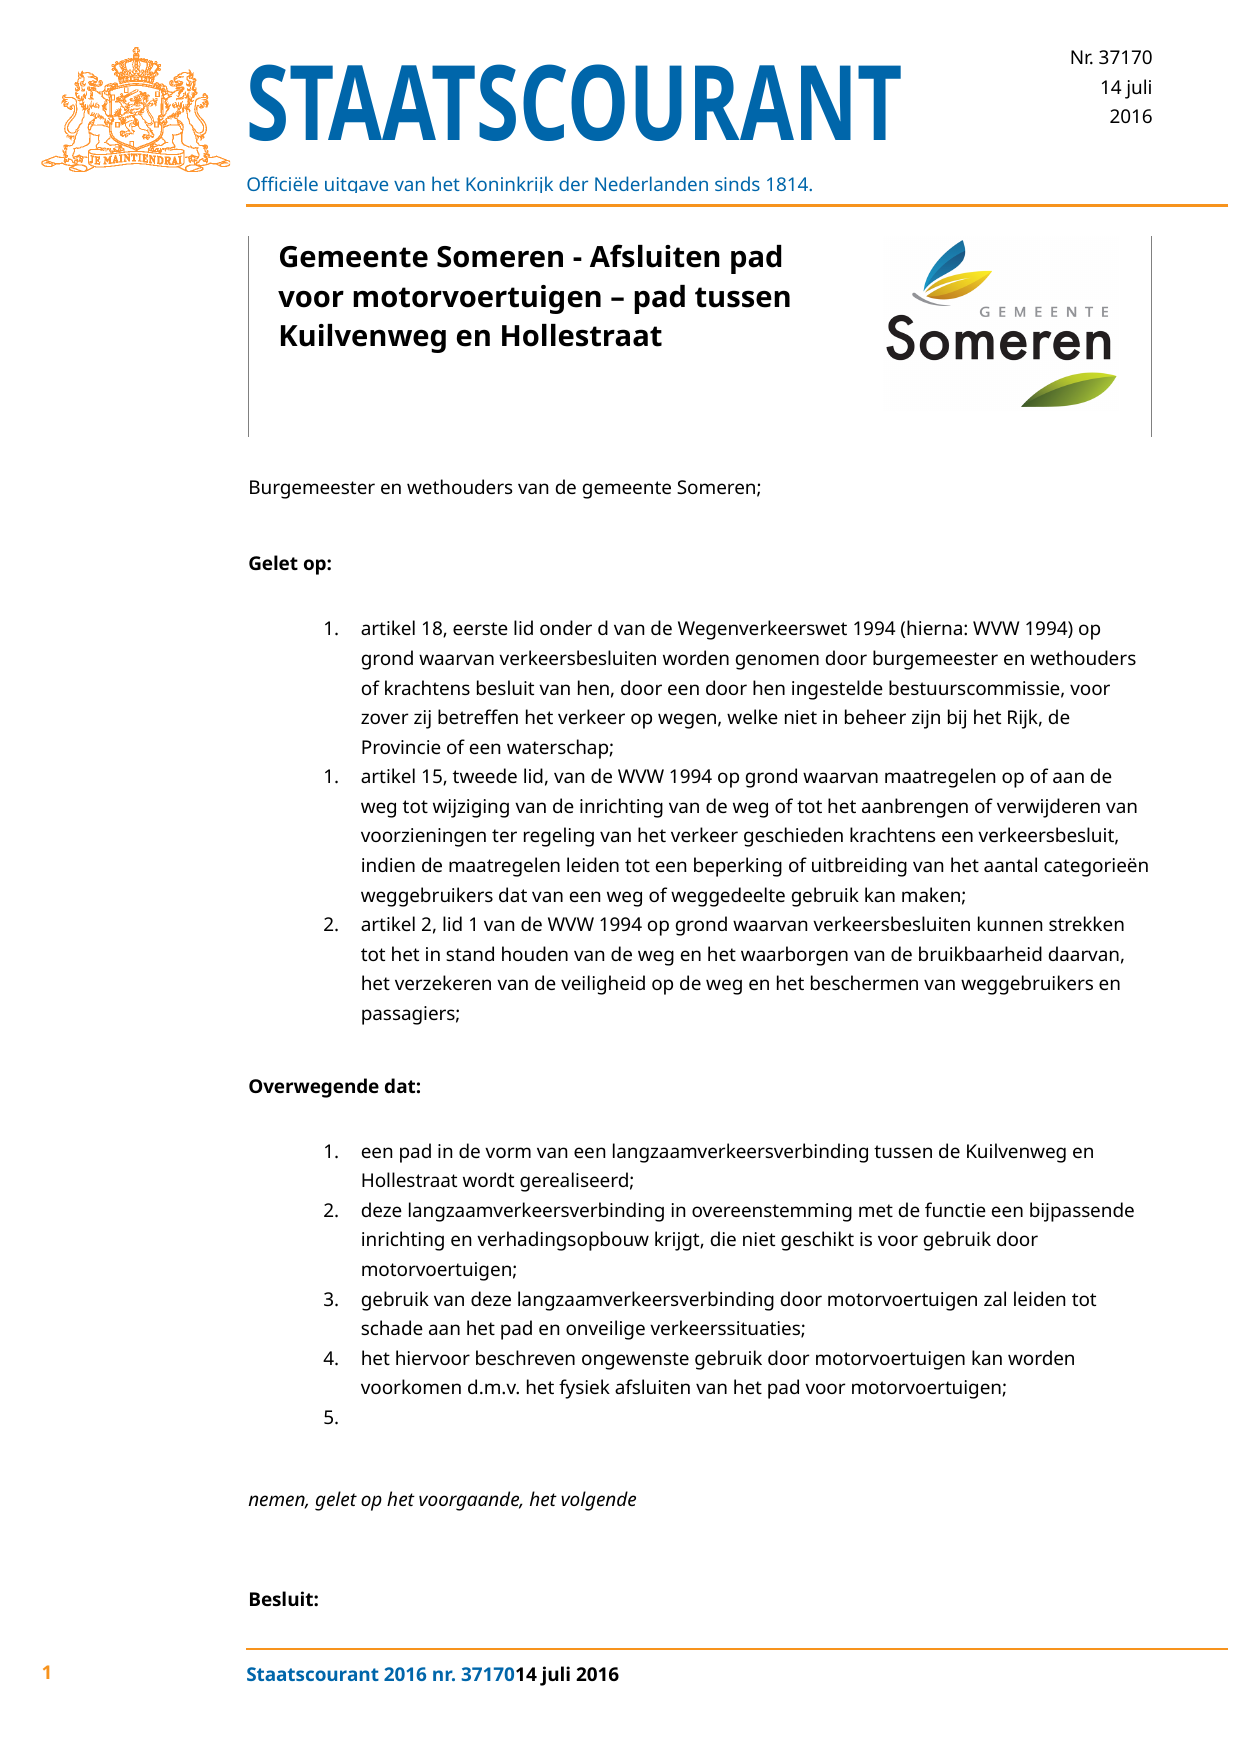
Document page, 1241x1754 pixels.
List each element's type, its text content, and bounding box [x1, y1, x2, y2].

text nemen, gelet op het voorgaande, het volgende [248, 1486, 1152, 1512]
list een pad in de vorm van een langzaamverkeersverbinding tussen de Kuilvenweg en Hollestraat wordt gerealiseerd; [323, 1138, 1152, 1193]
table_header [850, 236, 1151, 437]
list deze langzaamverkeersverbinding in overeenstemming met de functie een bijpassende inrichting en verhadingsopbouw krijgt, die niet geschikt is voor gebruik door motorvoertuigen; [323, 1197, 1152, 1282]
text Gelet op: [248, 551, 1152, 576]
table_header Gemeente Someren - Afsluiten pad voor motorvoertuigen – pad tussen Kuilvenweg en Hollestraat [249, 236, 850, 437]
list het hiervoor beschreven ongewenste gebruik door motorvoertuigen kan worden voorkomen d.m.v. het fysiek afsluiten van het pad voor motorvoertuigen; [323, 1345, 1152, 1400]
picture [41, 47, 231, 172]
list artikel 18, eerste lid onder d van de Wegenverkeerswet 1994 (hierna: WVW 1994) op grond waarvan verkeersbesluiten worden genomen door burgemeester en wethouders of krachtens besluit van hen, door een door hen ingestelde bestuurscommissie, voor zover zij betreffen het verkeer op wegen, welke niet in beheer zijn bij het Rijk, de Provincie of een waterschap; [323, 616, 1152, 759]
text Besluit: [248, 1586, 1152, 1612]
list artikel 2, lid 1 van de WVW 1994 op grond waarvan verkeersbesluiten kunnen strekken tot het in stand houden van de weg en het waarborgen van de bruikbaarheid daarvan, het verzekeren van de veiligheid op de weg en het beschermen van weggebruikers en passagiers; [323, 911, 1152, 1026]
list gebruik van deze langzaamverkeersverbinding door motorvoertuigen zal leiden tot schade aan het pad en onveilige verkeerssituaties; [323, 1286, 1152, 1341]
text Overwegende dat: [248, 1073, 1152, 1098]
picture [882, 236, 1119, 411]
list artikel 15, tweede lid, van de WVW 1994 op grond waarvan maatregelen op of aan de weg tot wijziging van de inrichting van de weg of tot het aanbrengen of verwijderen van voorzieningen ter regeling van het verkeer geschieden krachtens een verkeersbesluit, indien de maatregelen leiden tot een beperking of uitbreiding van het aantal categorieën weggebruikers dat van een weg of weggedeelte gebruik kan maken; [323, 763, 1152, 907]
text Burgemeester en wethouders van de gemeente Someren; [248, 474, 1152, 500]
